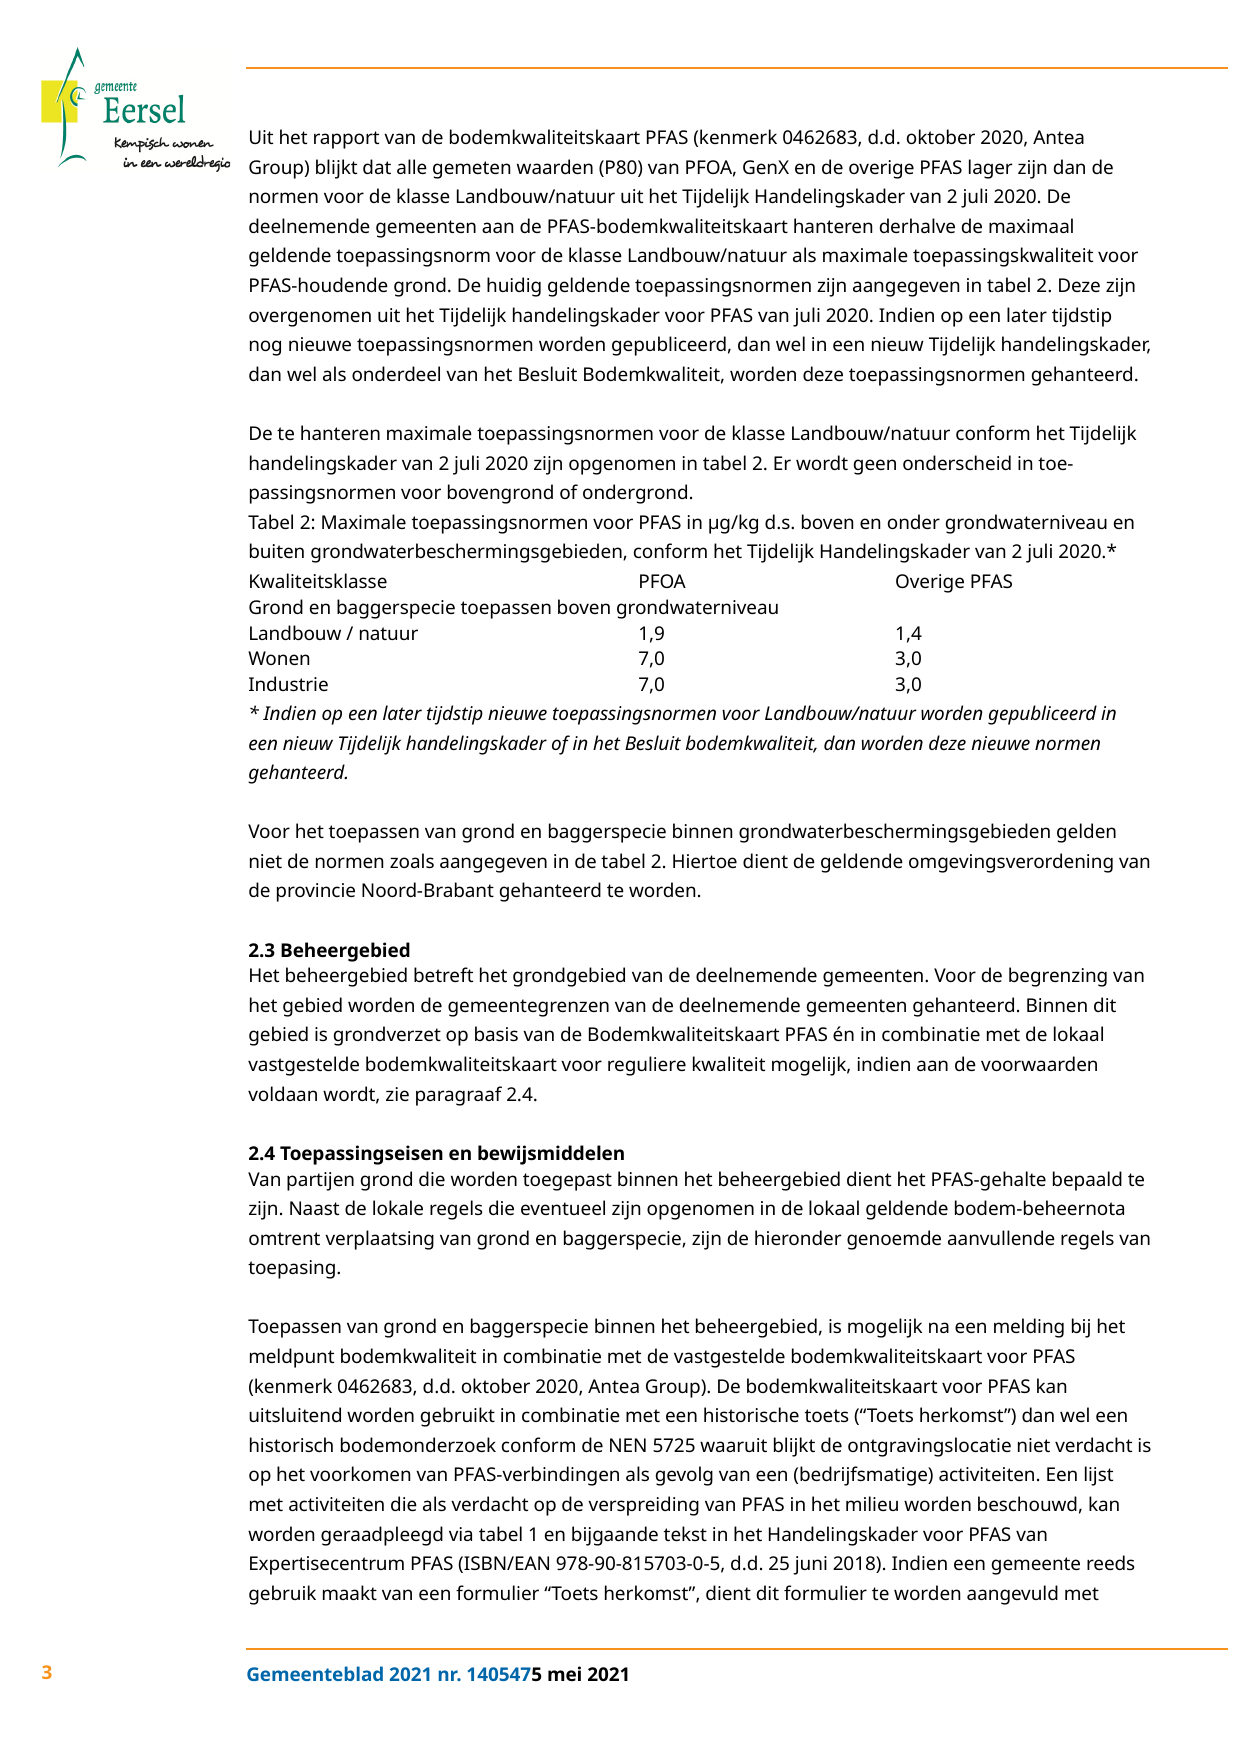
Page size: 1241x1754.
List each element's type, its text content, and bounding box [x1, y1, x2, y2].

text Uit het rapport van de bodemkwaliteitskaart PFAS (kenmerk 0462683, d.d. oktober 2020, Antea Group) blijkt dat alle gemeten waarden (P80) van PFOA, GenX en de overige PFAS lager zijn dan de normen voor de klasse Landbouw/natuur uit het Tijdelijk Handelingskader van 2 juli 2020. De deelnemende gemeenten aan de PFAS-bodemkwaliteitskaart hanteren derhalve de maximaal geldende toepassingsnorm voor de klasse Landbouw/natuur als maximale toepassingskwaliteit voor PFAS-houdende grond. De huidig geldende toepassingsnormen zijn aangegeven in tabel 2. Deze zijn overgenomen uit het Tijdelijk handelingskader voor PFAS van juli 2020. Indien op een later tijdstip nog nieuwe toepassingsnormen worden gepubliceerd, dan wel in een nieuw Tijdelijk handelingskader, dan wel als onderdeel van het Besluit Bodemkwaliteit, worden deze toepassingsnormen gehanteerd. [248, 124, 1152, 387]
text De te hanteren maximale toepassingsnormen voor de klasse Landbouw/natuur conform het Tijdelijk handelingskader van 2 juli 2020 zijn opgenomen in tabel 2. Er wordt geen onderscheid in toe-passingsnormen voor bovengrond of ondergrond. [248, 420, 1152, 505]
text Voor het toepassen van grond en baggerspecie binnen grondwaterbeschermingsgebieden gelden niet de normen zoals aangegeven in de tabel 2. Hiertoe dient de geldende omgevingsverordening van de provincie Noord-Brabant gehanteerd te worden. [248, 818, 1152, 903]
text Tabel 2: Maximale toepassingsnormen voor PFAS in µg/kg d.s. boven en onder grondwaterniveau en buiten grondwaterbeschermingsgebieden, conform het Tijdelijk Handelingskader van 2 juli 2020.* [248, 509, 1152, 564]
table_cell 1,4 [895, 620, 1152, 645]
text Van partijen grond die worden toegepast binnen het beheergebied dient het PFAS-gehalte bepaald te zijn. Naast de lokale regels die eventueel zijn opgenomen in de lokaal geldende bodem-beheernota omtrent verplaatsing van grond en baggerspecie, zijn de hieronder genoemde aanvullende regels van toepasing. [248, 1166, 1152, 1280]
table_cell Wonen [248, 645, 638, 671]
table_cell Grond en baggerspecie toepassen boven grondwaterniveau [248, 594, 1152, 620]
table_cell 3,0 [895, 645, 1152, 671]
table_cell 1,9 [638, 620, 895, 645]
table_header Kwaliteitsklasse [248, 568, 638, 594]
text Het beheergebied betreft het grondgebied van de deelnemende gemeenten. Voor de begrenzing van het gebied worden de gemeentegrenzen van de deelnemende gemeenten gehanteerd. Binnen dit gebied is grondverzet op basis van de Bodemkwaliteitskaart PFAS én in combinatie met de lokaal vastgestelde bodemkwaliteitskaart voor reguliere kwaliteit mogelijk, indien aan de voorwaarden voldaan wordt, zie paragraaf 2.4. [248, 962, 1152, 1107]
text Toepassen van grond en baggerspecie binnen het beheergebied, is mogelijk na een melding bij het meldpunt bodemkwaliteit in combinatie met de vastgestelde bodemkwaliteitskaart voor PFAS (kenmerk 0462683, d.d. oktober 2020, Antea Group). De bodemkwaliteitskaart voor PFAS kan uitsluitend worden gebruikt in combinatie met een historische toets (“Toets herkomst”) dan wel een historisch bodemonderzoek conform de NEN 5725 waaruit blijkt de ontgravingslocatie niet verdacht is op het voorkomen van PFAS-verbindingen als gevolg van een (bedrijfsmatige) activiteiten. Een lijst met activiteiten die als verdacht op de verspreiding van PFAS in het milieu worden beschouwd, kan worden geraadpleegd via tabel 1 en bijgaande tekst in het Handelingskader voor PFAS van Expertisecentrum PFAS (ISBN/EAN 978-90-815703-0-5, d.d. 25 juni 2018). Indien een gemeente reeds gebruik maakt van een formulier “Toets herkomst”, dient dit formulier te worden aangevuld met [248, 1314, 1152, 1606]
table_cell 7,0 [638, 671, 895, 697]
table_cell Industrie [248, 671, 638, 697]
table_cell Landbouw / natuur [248, 620, 638, 645]
table_header Overige PFAS [895, 568, 1152, 594]
table_header PFOA [638, 568, 895, 594]
table_cell 7,0 [638, 645, 895, 671]
text 2.4 Toepassingseisen en bewijsmiddelen [248, 1140, 1152, 1166]
text * Indien op een later tijdstip nieuwe toepassingsnormen voor Landbouw/natuur worden gepubliceerd in een nieuw Tijdelijk handelingskader of in het Besluit bodemkwaliteit, dan worden deze nieuwe normen gehanteerd. [248, 700, 1152, 785]
text 2.3 Beheergebied [248, 937, 1152, 962]
picture [41, 47, 231, 172]
table_cell 3,0 [895, 671, 1152, 697]
